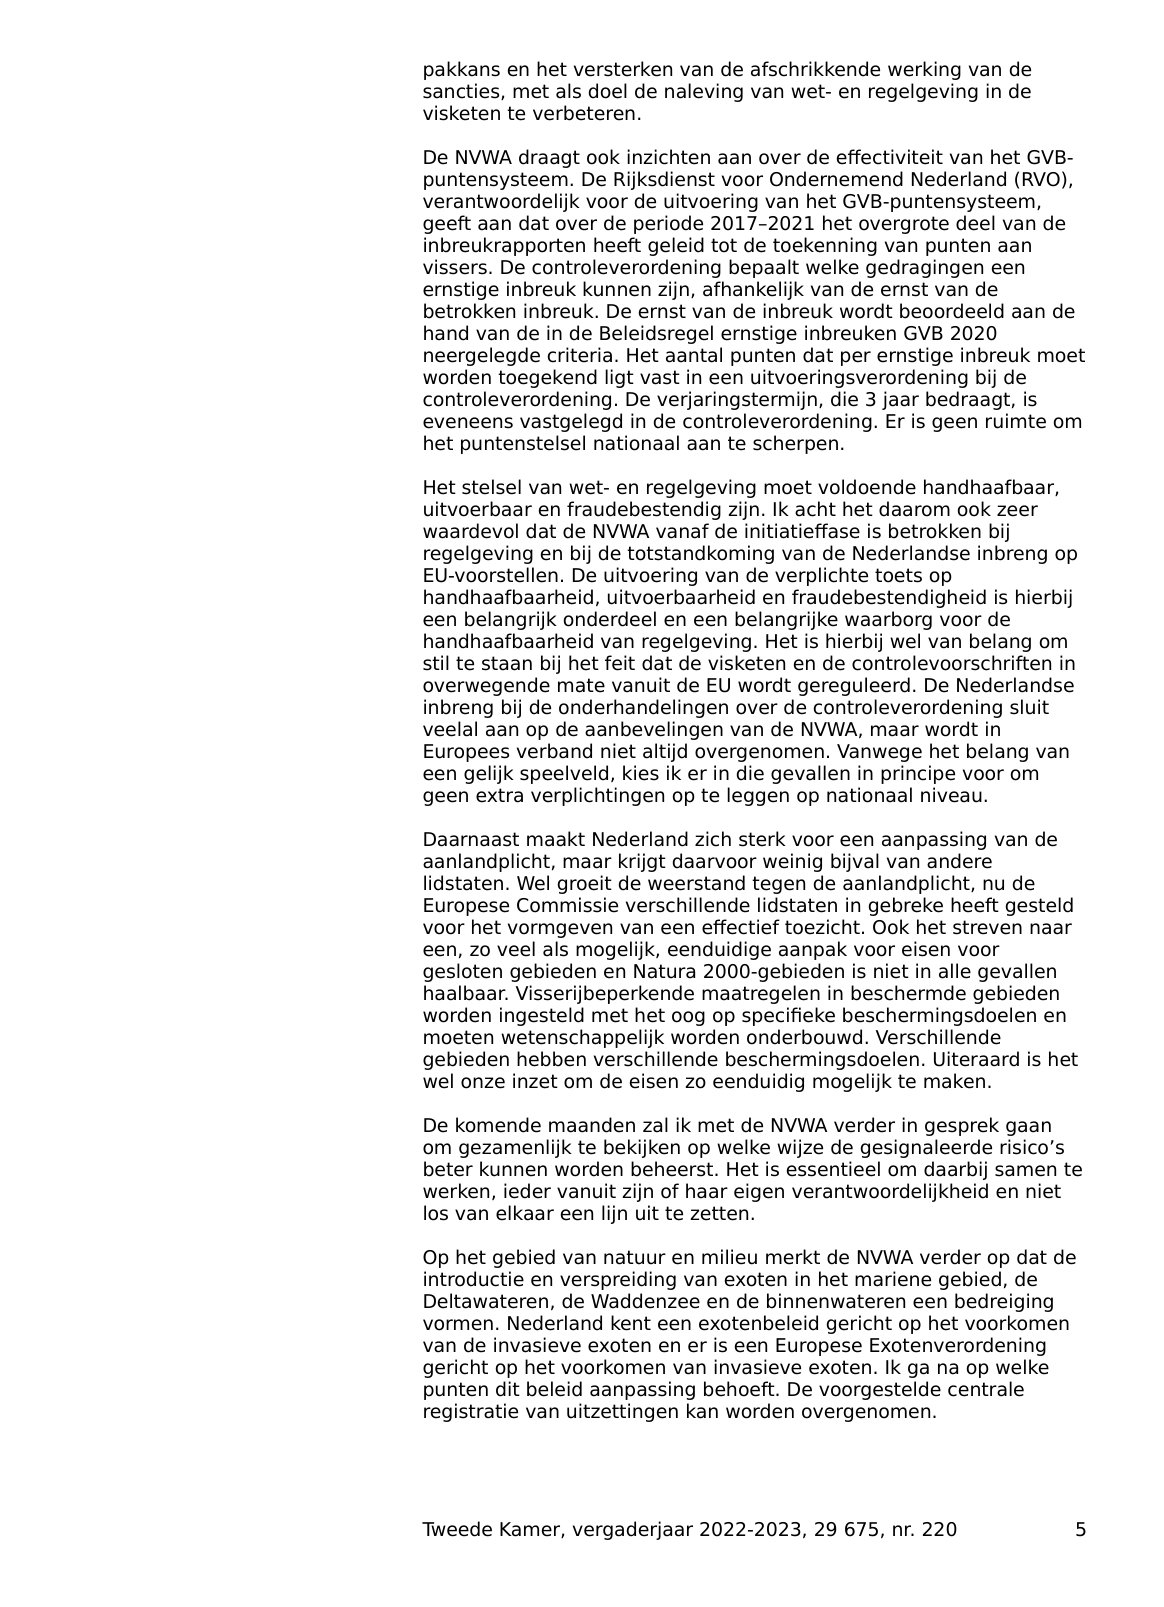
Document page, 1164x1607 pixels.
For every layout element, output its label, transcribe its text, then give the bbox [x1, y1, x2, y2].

text Het stelsel van wet- en regelgeving moet voldoende handhaafbaar, uitvoerbaar en fraudebestendig zijn. Ik acht het daarom ook zeer waardevol dat de NVWA vanaf de initiatieffase is betrokken bij regelgeving en bij de totstandkoming van de Nederlandse inbreng op EU-voorstellen. De uitvoering van de verplichte toets op handhaafbaarheid, uitvoerbaarheid en fraudebestendigheid is hierbij een belangrijk onderdeel en een belangrijke waarborg voor de handhaafbaarheid van regelgeving. Het is hierbij wel van belang om stil te staan bij het feit dat de visketen en de controlevoorschriften in overwegende mate vanuit de EU wordt gereguleerd. De Nederlandse inbreng bij de onderhandelingen over de controleverordening sluit veelal aan op de aanbevelingen van de NVWA, maar wordt in Europees verband niet altijd overgenomen. Vanwege het belang van een gelijk speelveld, kies ik er in die gevallen in principe voor om geen extra verplichtingen op te leggen op nationaal niveau. [422, 477, 1087, 807]
text Daarnaast maakt Nederland zich sterk voor een aanpassing van de aanlandplicht, maar krijgt daarvoor weinig bijval van andere lidstaten. Wel groeit de weerstand tegen de aanlandplicht, nu de Europese Commissie verschillende lidstaten in gebreke heeft gesteld voor het vormgeven van een effectief toezicht. Ook het streven naar een, zo veel als mogelijk, eenduidige aanpak voor eisen voor gesloten gebieden en Natura 2000-gebieden is niet in alle gevallen haalbaar. Visserijbeperkende maatregelen in beschermde gebieden worden ingesteld met het oog op specifieke beschermingsdoelen en moeten wetenschappelijk worden onderbouwd. Verschillende gebieden hebben verschillende beschermingsdoelen. Uiteraard is het wel onze inzet om de eisen zo eenduidig mogelijk te maken. [422, 829, 1087, 1093]
text De NVWA draagt ook inzichten aan over de effectiviteit van het GVB-puntensysteem. De Rijksdienst voor Ondernemend Nederland (RVO), verantwoordelijk voor de uitvoering van het GVB-puntensysteem, geeft aan dat over de periode 2017–2021 het overgrote deel van de inbreukrapporten heeft geleid tot de toekenning van punten aan vissers. De controleverordening bepaalt welke gedragingen een ernstige inbreuk kunnen zijn, afhankelijk van de ernst van de betrokken inbreuk. De ernst van de inbreuk wordt beoordeeld aan de hand van de in de Beleidsregel ernstige inbreuken GVB 2020 neergelegde criteria. Het aantal punten dat per ernstige inbreuk moet worden toegekend ligt vast in een uitvoeringsverordening bij de controleverordening. De verjaringstermijn, die 3 jaar bedraagt, is eveneens vastgelegd in de controleverordening. Er is geen ruimte om het puntenstelsel nationaal aan te scherpen. [422, 147, 1087, 455]
text Op het gebied van natuur en milieu merkt de NVWA verder op dat de introductie en verspreiding van exoten in het mariene gebied, de Deltawateren, de Waddenzee en de binnenwateren een bedreiging vormen. Nederland kent een exotenbeleid gericht op het voorkomen van de invasieve exoten en er is een Europese Exotenverordening gericht op het voorkomen van invasieve exoten. Ik ga na op welke punten dit beleid aanpassing behoeft. De voorgestelde centrale registratie van uitzettingen kan worden overgenomen. [422, 1247, 1087, 1423]
text De komende maanden zal ik met de NVWA verder in gesprek gaan om gezamenlijk te bekijken op welke wijze de gesignaleerde risico’s beter kunnen worden beheerst. Het is essentieel om daarbij samen te werken, ieder vanuit zijn of haar eigen verantwoordelijkheid en niet los van elkaar een lijn uit te zetten. [422, 1115, 1087, 1225]
text pakkans en het versterken van de afschrikkende werking van de sancties, met als doel de naleving van wet- en regelgeving in de visketen te verbeteren. [422, 59, 1087, 125]
